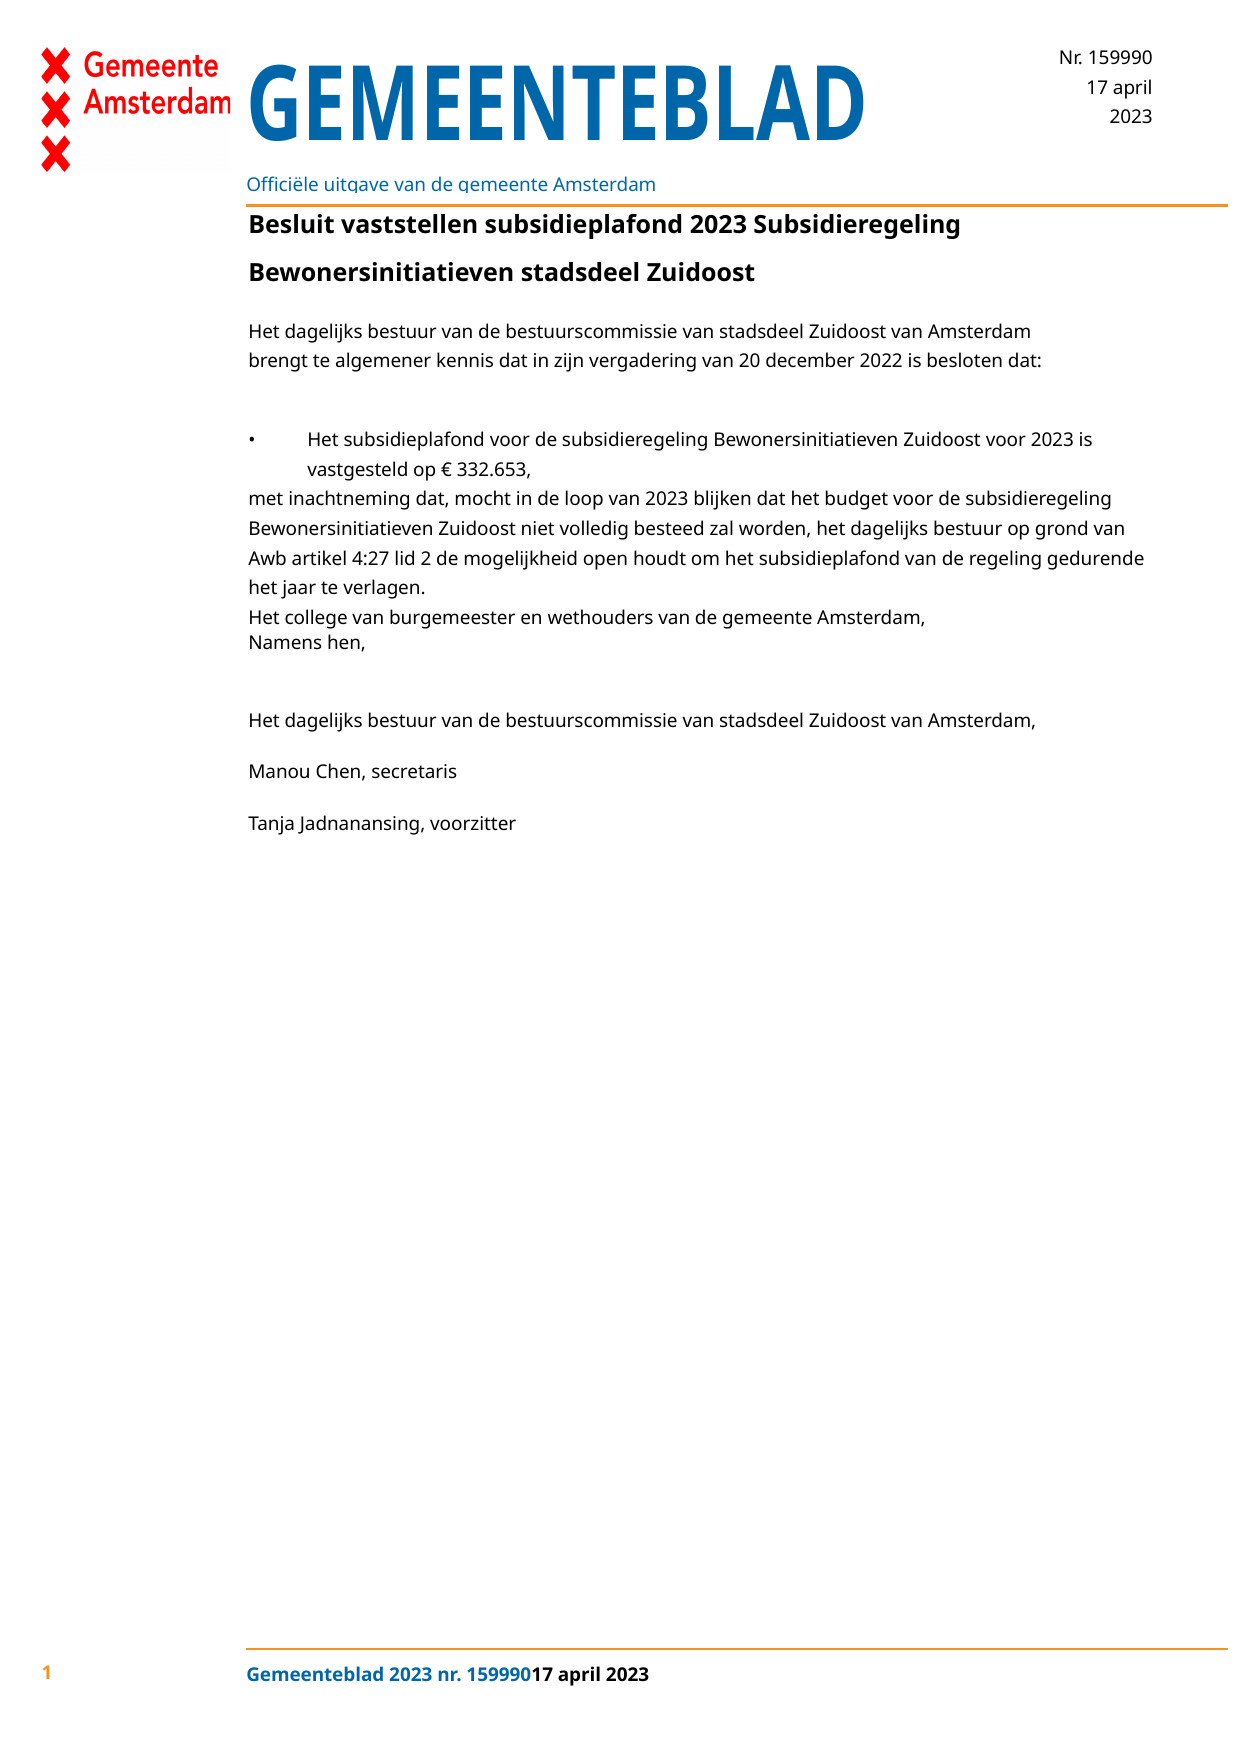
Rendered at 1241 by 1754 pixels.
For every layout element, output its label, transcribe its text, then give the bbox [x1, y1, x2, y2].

picture [41, 47, 231, 172]
list Het subsidieplafond voor de subsidieregeling Bewonersinitiatieven Zuidoost voor 2023 is vastgesteld op € 332.653, [248, 426, 1152, 482]
text Namens hen, [248, 629, 1152, 655]
text Tanja Jadnanansing, voorzitter [248, 810, 1152, 835]
text brengt te algemener kennis dat in zijn vergadering van 20 december 2022 is besloten dat: [248, 347, 1152, 373]
text Het dagelijks bestuur van de bestuurscommissie van stadsdeel Zuidoost van Amsterdam, [248, 707, 1152, 732]
text Besluit vaststellen subsidieplafond 2023 Subsidieregeling Bewonersinitiatieven stadsdeel Zuidoost [248, 207, 1152, 288]
text met inachtneming dat, mocht in de loop van 2023 blijken dat het budget voor de subsidieregeling Bewonersinitiatieven Zuidoost niet volledig besteed zal worden, het dagelijks bestuur op grond van Awb artikel 4:27 lid 2 de mogelijkheid open houdt om het subsidieplafond van de regeling gedurende het jaar te verlagen. [248, 486, 1152, 600]
text Manou Chen, secretaris [248, 758, 1152, 784]
text Het college van burgemeester en wethouders van de gemeente Amsterdam, [248, 604, 1152, 629]
text Het dagelijks bestuur van de bestuurscommissie van stadsdeel Zuidoost van Amsterdam [248, 318, 1152, 344]
